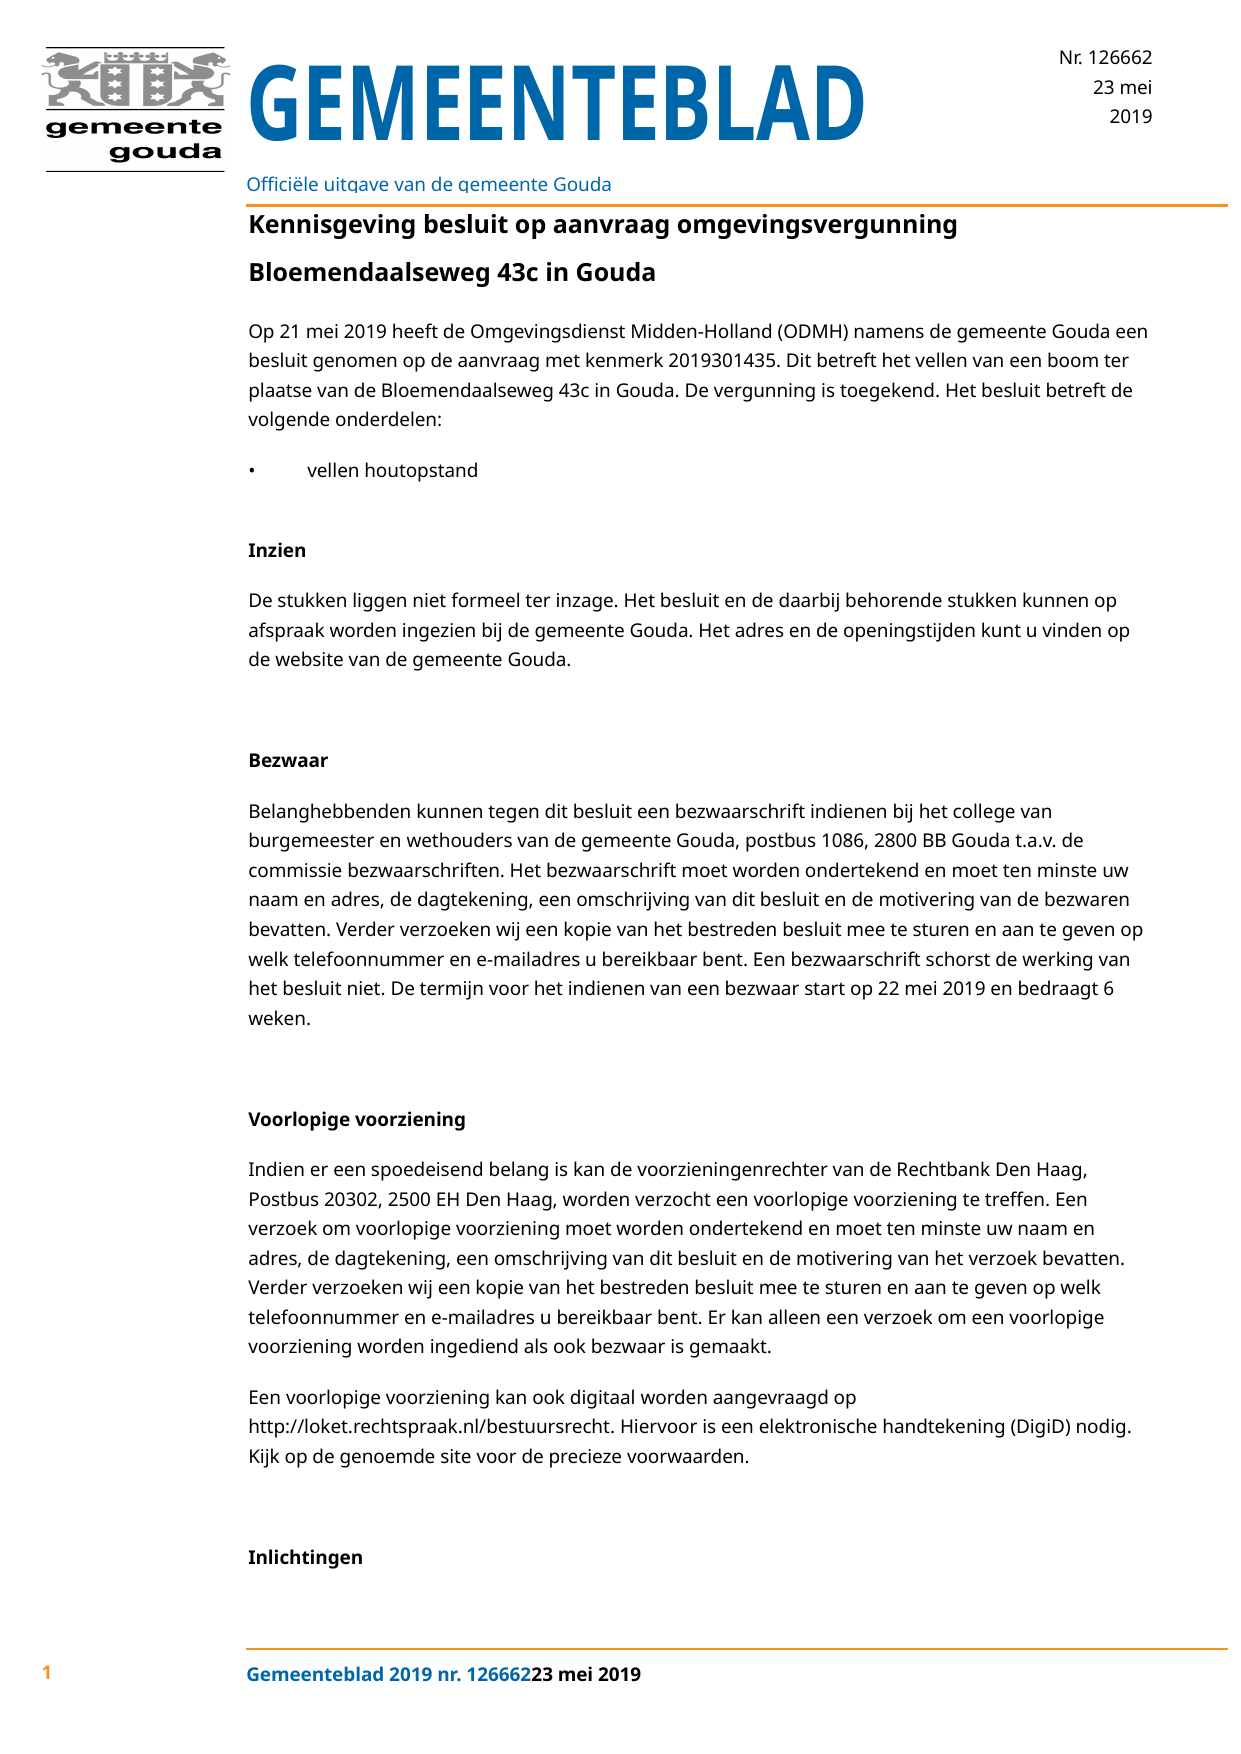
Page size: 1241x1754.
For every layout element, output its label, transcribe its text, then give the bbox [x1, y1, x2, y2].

text Inlichtingen [248, 1544, 1152, 1570]
picture [41, 47, 231, 172]
text Belanghebbenden kunnen tegen dit besluit een bezwaarschrift indienen bij het college van burgemeester en wethouders van de gemeente Gouda, postbus 1086, 2800 BB Gouda t.a.v. de commissie bezwaarschriften. Het bezwaarschrift moet worden ondertekend en moet ten minste uw naam en adres, de dagtekening, een omschrijving van dit besluit en de motivering van de bezwaren bevatten. Verder verzoeken wij een kopie van het bestreden besluit mee te sturen en aan te geven op welk telefoonnummer en e-mailadres u bereikbaar bent. Een bezwaarschrift schorst de werking van het besluit niet. De termijn voor het indienen van een bezwaar start op 22 mei 2019 en bedraagt 6 weken. [248, 798, 1152, 1031]
text Op 21 mei 2019 heeft de Omgevingsdienst Midden-Holland (ODMH) namens de gemeente Gouda een besluit genomen op de aanvraag met kenmerk 2019301435. Dit betreft het vellen van een boom ter plaatse van de Bloemendaalseweg 43c in Gouda. De vergunning is toegekend. Het besluit betreft de volgende onderdelen: [248, 318, 1152, 432]
text Inzien [248, 537, 1152, 563]
text Kennisgeving besluit op aanvraag omgevingsvergunning Bloemendaalseweg 43c in Gouda [248, 207, 1152, 288]
text Een voorlopige voorziening kan ook digitaal worden aangevraagd op http://loket.rechtspraak.nl/bestuursrecht. Hiervoor is een elektronische handtekening (DigiD) nodig. Kijk op de genoemde site voor de precieze voorwaarden. [248, 1384, 1152, 1469]
text Bezwaar [248, 747, 1152, 773]
text De stukken liggen niet formeel ter inzage. Het besluit en de daarbij behorende stukken kunnen op afspraak worden ingezien bij de gemeente Gouda. Het adres en de openingstijden kunt u vinden op de website van de gemeente Gouda. [248, 587, 1152, 672]
list vellen houtopstand [248, 457, 1152, 483]
text Indien er een spoedeisend belang is kan de voorzieningenrechter van de Rechtbank Den Haag, Postbus 20302, 2500 EH Den Haag, worden verzocht een voorlopige voorziening te treffen. Een verzoek om voorlopige voorziening moet worden ondertekend en moet ten minste uw naam en adres, de dagtekening, een omschrijving van dit besluit en de motivering van het verzoek bevatten. Verder verzoeken wij een kopie van het bestreden besluit mee te sturen en aan te geven op welk telefoonnummer en e-mailadres u bereikbaar bent. Er kan alleen een verzoek om een voorlopige voorziening worden ingediend als ook bezwaar is gemaakt. [248, 1156, 1152, 1359]
text Voorlopige voorziening [248, 1106, 1152, 1132]
